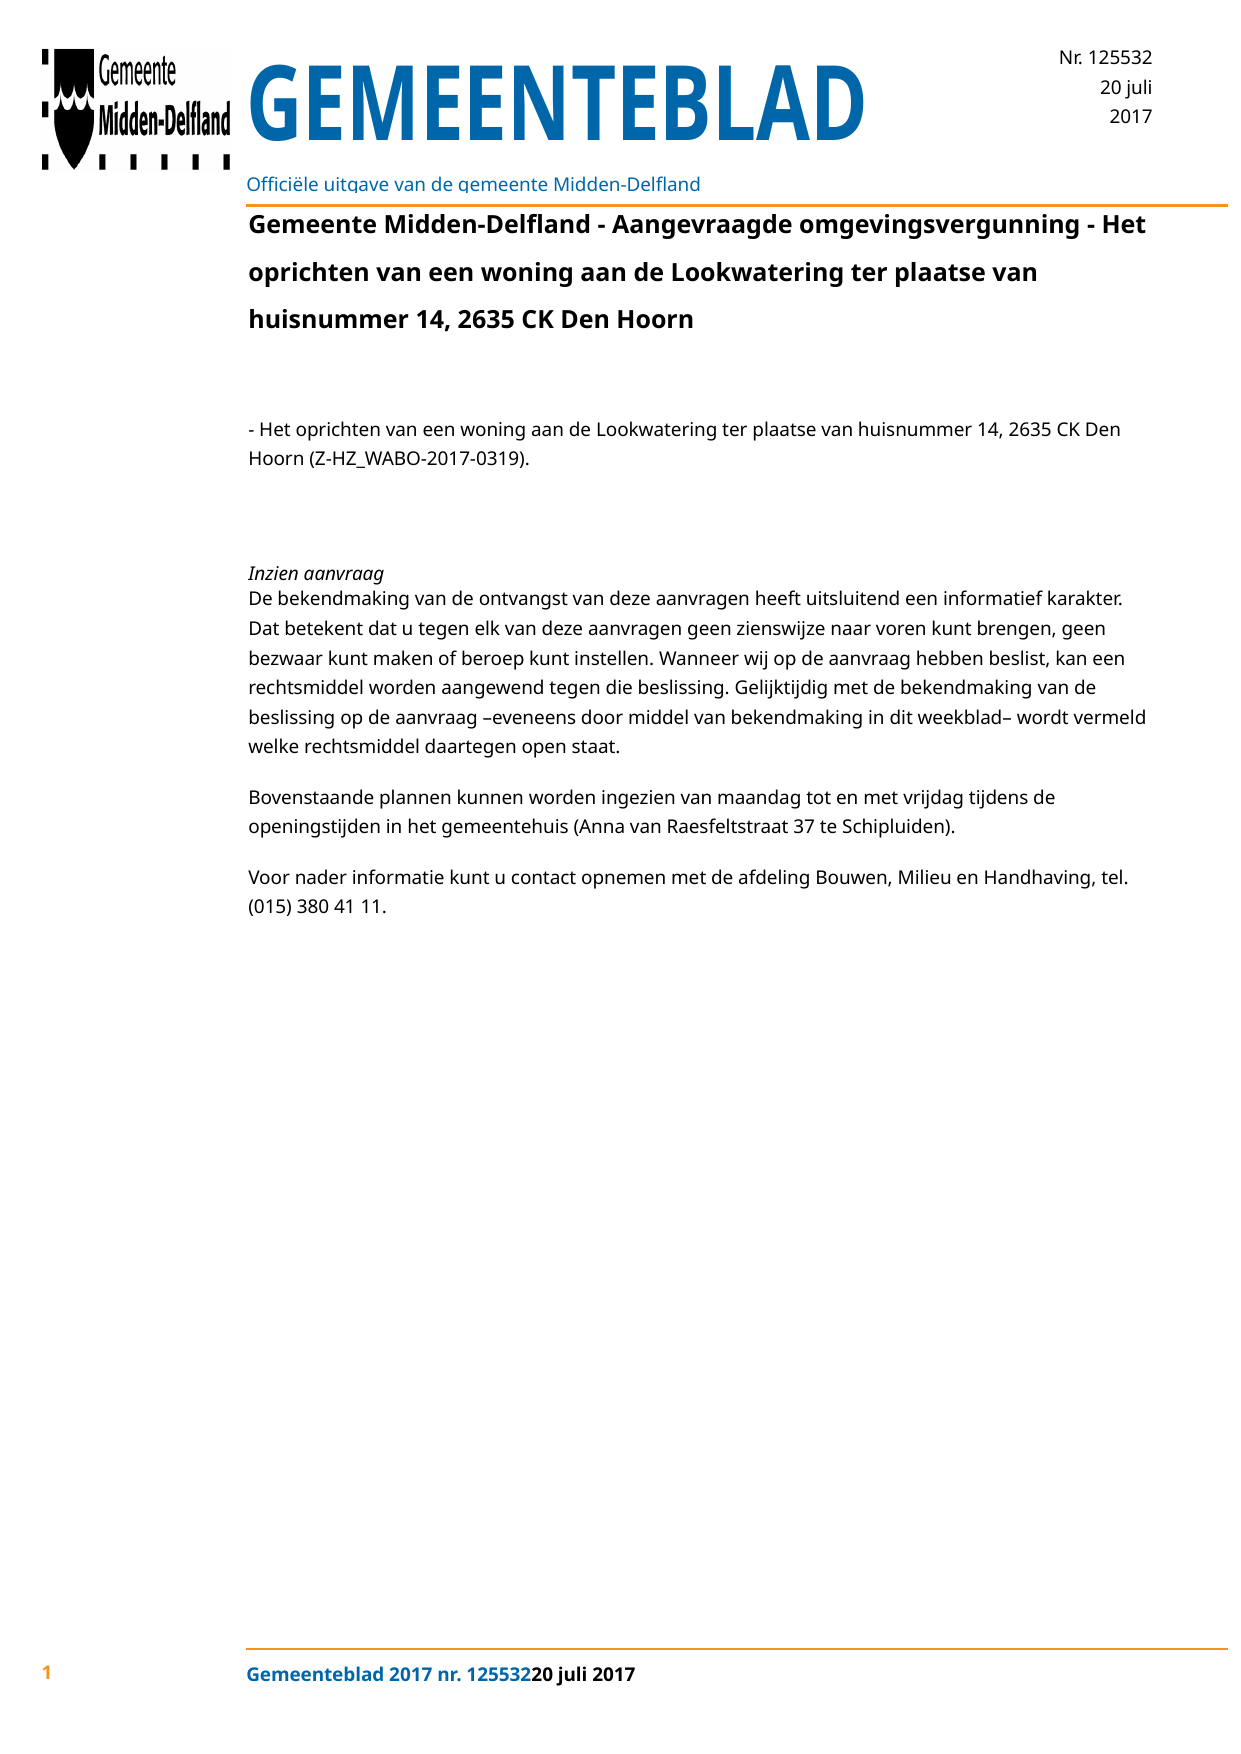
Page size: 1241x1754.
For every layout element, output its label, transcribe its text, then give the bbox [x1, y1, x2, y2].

text Voor nader informatie kunt u contact opnemen met de afdeling Bouwen, Milieu en Handhaving, tel. (015) 380 41 11. [248, 864, 1152, 919]
text Gemeente Midden-Delfland - Aangevraagde omgevingsvergunning - Het oprichten van een woning aan de Lookwatering ter plaatse van huisnummer 14, 2635 CK Den Hoorn [248, 207, 1152, 336]
text - Het oprichten van een woning aan de Lookwatering ter plaatse van huisnummer 14, 2635 CK Den Hoorn (Z-HZ_WABO-2017-0319). [248, 416, 1152, 471]
picture [41, 47, 231, 172]
text Bovenstaande plannen kunnen worden ingezien van maandag tot en met vrijdag tijdens de openingstijden in het gemeentehuis (Anna van Raesfeltstraat 37 te Schipluiden). [248, 784, 1152, 839]
text De bekendmaking van de ontvangst van deze aanvragen heeft uitsluitend een informatief karakter. Dat betekent dat u tegen elk van deze aanvragen geen zienswijze naar voren kunt brengen, geen bezwaar kunt maken of beroep kunt instellen. Wanneer wij op de aanvraag hebben beslist, kan een rechtsmiddel worden aangewend tegen die beslissing. Gelijktijdig met de bekendmaking van de beslissing op de aanvraag –eveneens door middel van bekendmaking in dit weekblad– wordt vermeld welke rechtsmiddel daartegen open staat. [248, 586, 1152, 759]
text Inzien aanvraag [248, 560, 1152, 586]
